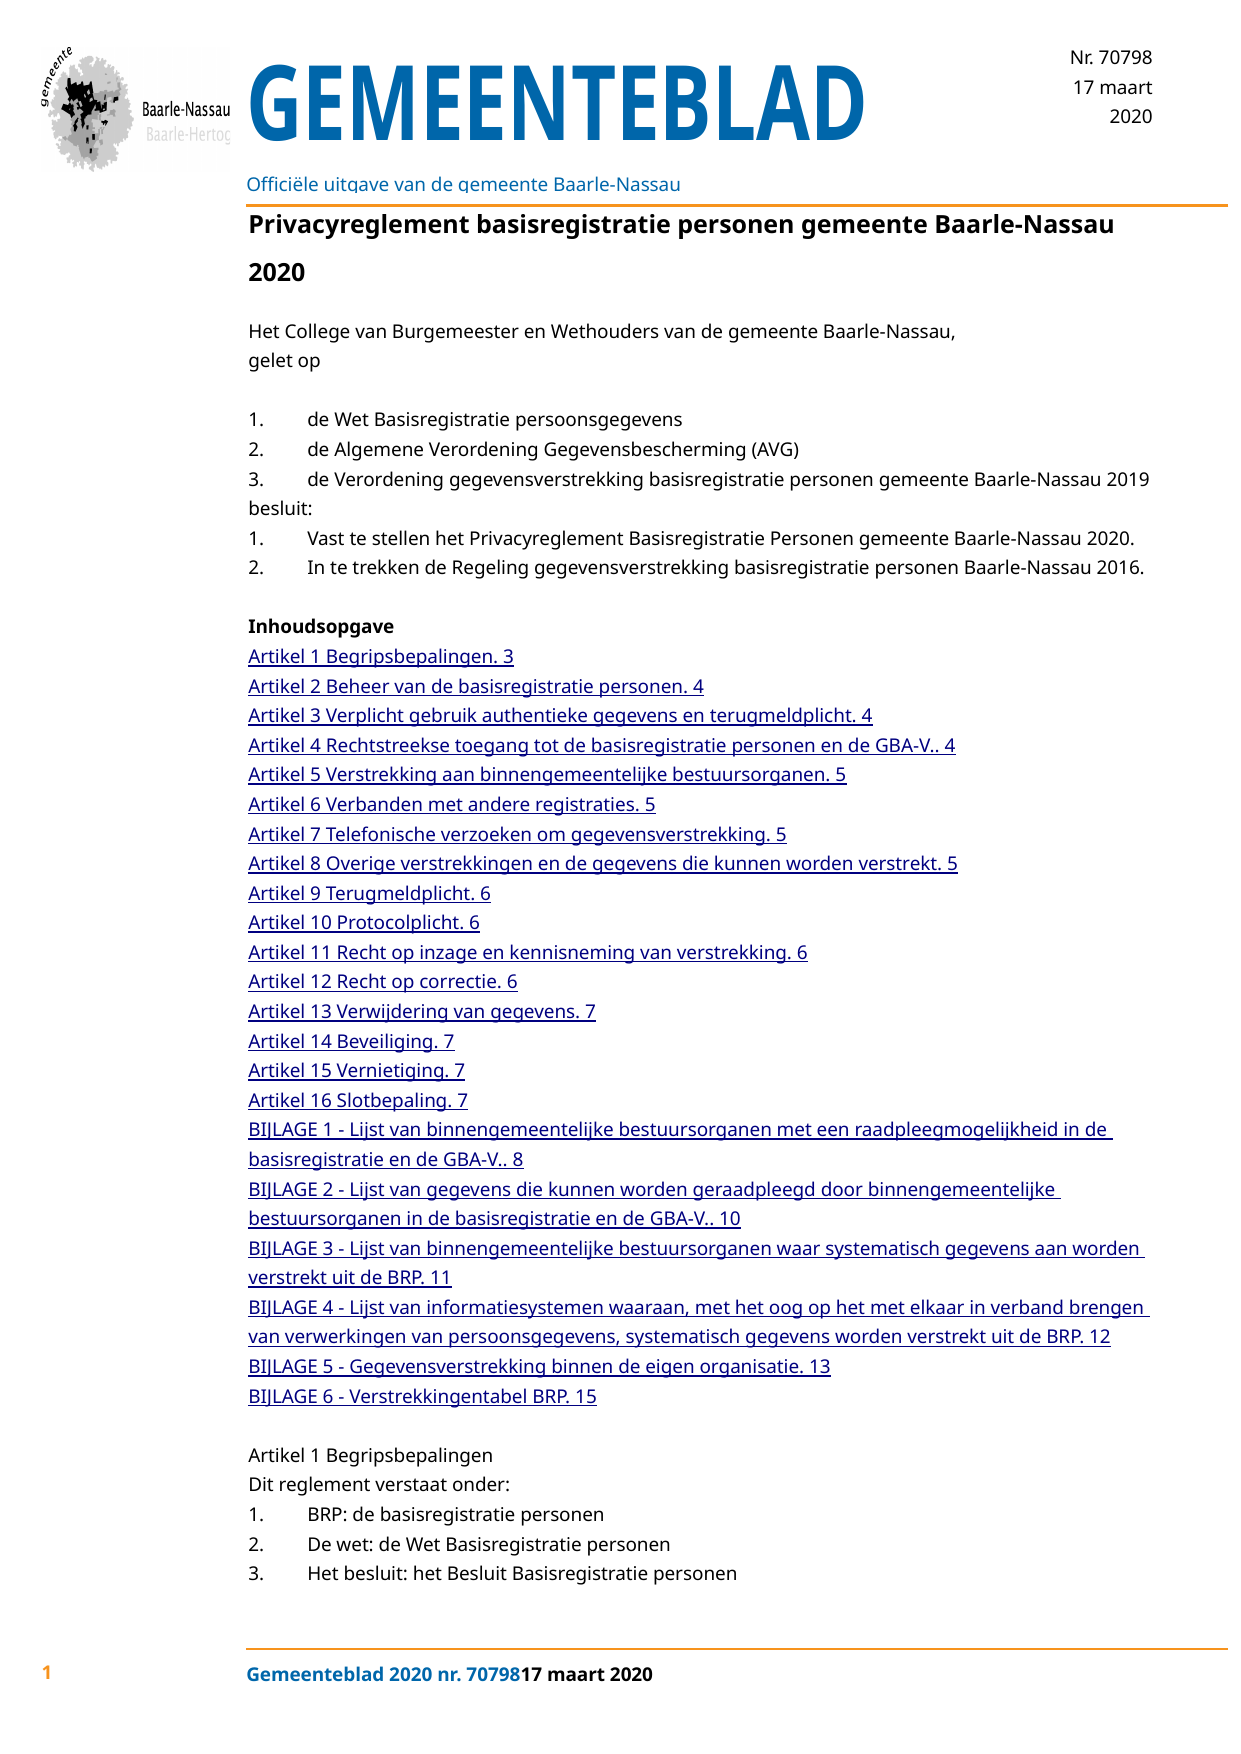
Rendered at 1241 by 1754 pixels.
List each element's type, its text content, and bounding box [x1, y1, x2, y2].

text Artikel 2 Beheer van de basisregistratie personen. 4 [248, 673, 1152, 699]
text Artikel 15 Vernietiging. 7 [248, 1057, 1152, 1083]
text Artikel 13 Verwijdering van gegevens. 7 [248, 998, 1152, 1024]
text Dit reglement verstaat onder: [248, 1472, 1152, 1497]
text Artikel 1 Begripsbepalingen. 3 [248, 643, 1152, 669]
text Het College van Burgemeester en Wethouders van de gemeente Baarle-Nassau, [248, 318, 1152, 344]
text Artikel 8 Overige verstrekkingen en de gegevens die kunnen worden verstrekt. 5 [248, 850, 1152, 876]
text BIJLAGE 3 - Lijst van binnengemeentelijke bestuursorganen waar systematisch gegevens aan worden verstrekt uit de BRP. 11 [248, 1235, 1152, 1290]
list de Algemene Verordening Gegevensbescherming (AVG) [248, 436, 1152, 462]
text Artikel 14 Beveiliging. 7 [248, 1028, 1152, 1054]
text Artikel 11 Recht op inzage en kennisneming van verstrekking. 6 [248, 939, 1152, 965]
text Artikel 1 Begripsbepalingen [248, 1442, 1152, 1468]
list BRP: de basisregistratie personen [248, 1501, 1152, 1527]
text BIJLAGE 6 - Verstrekkingentabel BRP. 15 [248, 1383, 1152, 1409]
text Inhoudsopgave [248, 614, 1152, 639]
text Artikel 16 Slotbepaling. 7 [248, 1087, 1152, 1113]
text BIJLAGE 1 - Lijst van binnengemeentelijke bestuursorganen met een raadpleegmogelijkheid in de basisregistratie en de GBA-V.. 8 [248, 1117, 1152, 1172]
text Artikel 4 Rechtstreekse toegang tot de basisregistratie personen en de GBA-V.. 4 [248, 732, 1152, 758]
text Artikel 10 Protocolplicht. 6 [248, 909, 1152, 935]
text Artikel 6 Verbanden met andere registraties. 5 [248, 791, 1152, 817]
text Artikel 3 Verplicht gebruik authentieke gegevens en terugmeldplicht. 4 [248, 702, 1152, 728]
list de Verordening gegevensverstrekking basisregistratie personen gemeente Baarle-Nassau 2019 [248, 466, 1152, 492]
list de Wet Basisregistratie persoonsgegevens [248, 407, 1152, 432]
text BIJLAGE 5 - Gegevensverstrekking binnen de eigen organisatie. 13 [248, 1353, 1152, 1379]
text Artikel 5 Verstrekking aan binnengemeentelijke bestuursorganen. 5 [248, 762, 1152, 787]
text BIJLAGE 4 - Lijst van informatiesystemen waaraan, met het oog op het met elkaar in verband brengen van verwerkingen van persoonsgegevens, systematisch gegevens worden verstrekt uit de BRP. 12 [248, 1294, 1152, 1349]
list De wet: de Wet Basisregistratie personen [248, 1531, 1152, 1557]
text Privacyreglement basisregistratie personen gemeente Baarle-Nassau 2020 [248, 207, 1152, 288]
list In te trekken de Regeling gegevensverstrekking basisregistratie personen Baarle-Nassau 2016. [248, 554, 1152, 580]
text Artikel 12 Recht op correctie. 6 [248, 969, 1152, 994]
text besluit: [248, 495, 1152, 521]
text Artikel 9 Terugmeldplicht. 6 [248, 880, 1152, 906]
list Vast te stellen het Privacyreglement Basisregistratie Personen gemeente Baarle-Nassau 2020. [248, 525, 1152, 551]
picture [41, 47, 231, 172]
list Het besluit: het Besluit Basisregistratie personen [248, 1560, 1152, 1586]
text Artikel 7 Telefonische verzoeken om gegevensverstrekking. 5 [248, 821, 1152, 847]
text gelet op [248, 347, 1152, 373]
text BIJLAGE 2 - Lijst van gegevens die kunnen worden geraadpleegd door binnengemeentelijke bestuursorganen in de basisregistratie en de GBA-V.. 10 [248, 1176, 1152, 1231]
